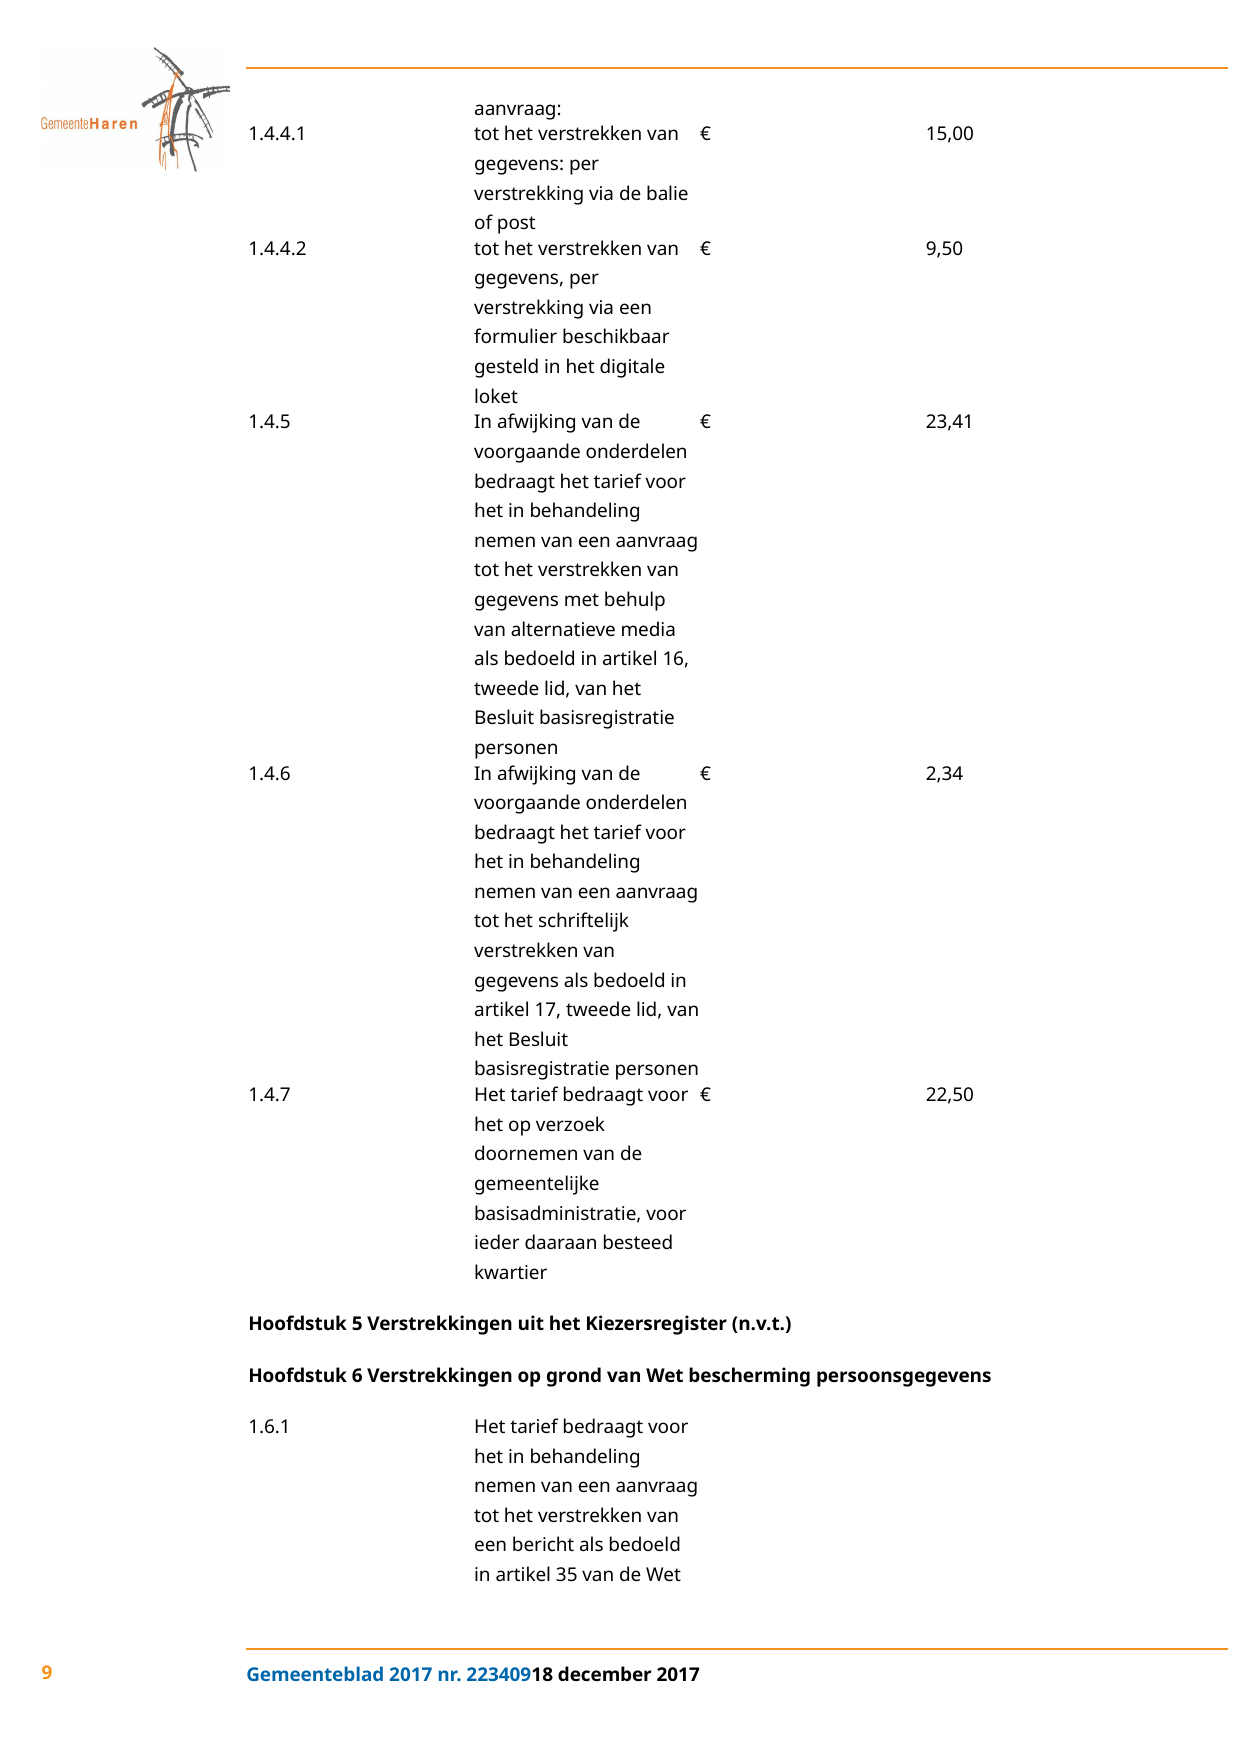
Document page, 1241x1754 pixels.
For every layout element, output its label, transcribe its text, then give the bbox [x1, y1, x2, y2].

table_cell tot het verstrekken van gegevens, per verstrekking via een formulier beschikbaar gesteld in het digitale loket [474, 235, 700, 409]
table_cell 1.6.1 [248, 1413, 474, 1587]
table_cell [248, 95, 474, 121]
table_cell Het tarief bedraagt voor het op verzoek doornemen van de gemeentelijke basisadministratie, voor ieder daaraan besteed kwartier [474, 1081, 700, 1284]
table_cell Hoofdstuk 5 Verstrekkingen uit het Kiezersregister (n.v.t.) [248, 1310, 1152, 1336]
table_cell € [700, 121, 926, 235]
table_cell In afwijking van de voorgaande onderdelen bedraagt het tarief voor het in behandeling nemen van een aanvraag tot het verstrekken van gegevens met behulp van alternatieve media als bedoeld in artikel 16, tweede lid, van het Besluit basisregistratie personen [474, 409, 700, 760]
table_cell [926, 1285, 1152, 1310]
table_cell 1.4.6 [248, 760, 474, 1081]
table_cell 22,50 [926, 1081, 1152, 1284]
table_cell In afwijking van de voorgaande onderdelen bedraagt het tarief voor het in behandeling nemen van een aanvraag tot het schriftelijk verstrekken van gegevens als bedoeld in artikel 17, tweede lid, van het Besluit basisregistratie personen [474, 760, 700, 1081]
table_cell [700, 95, 926, 121]
table_cell tot het verstrekken van gegevens: per verstrekking via de balie of post [474, 121, 700, 235]
table_cell [926, 1413, 1152, 1587]
table_cell 23,41 [926, 409, 1152, 760]
table_cell € [700, 409, 926, 760]
table_cell 15,00 [926, 121, 1152, 235]
table_cell 9,50 [926, 235, 1152, 409]
table_cell Het tarief bedraagt voor het in behandeling nemen van een aanvraag tot het verstrekken van een bericht als bedoeld in artikel 35 van de Wet [474, 1413, 700, 1587]
table_cell [700, 1285, 926, 1310]
picture [41, 47, 231, 172]
table_cell 1.4.5 [248, 409, 474, 760]
table_cell aanvraag: [474, 95, 700, 121]
table_cell 1.4.4.2 [248, 235, 474, 409]
table_cell € [700, 1081, 926, 1284]
table_cell 1.4.4.1 [248, 121, 474, 235]
table_cell [700, 1413, 926, 1587]
table_cell [474, 1285, 700, 1310]
table_cell 2,34 [926, 760, 1152, 1081]
table_cell [248, 1336, 1152, 1362]
table_cell € [700, 760, 926, 1081]
table_cell Hoofdstuk 6 Verstrekkingen op grond van Wet bescherming persoonsgegevens [248, 1362, 1152, 1387]
table_cell 1.4.7 [248, 1081, 474, 1284]
table_cell € [700, 235, 926, 409]
table_cell [926, 95, 1152, 121]
table_cell [248, 1388, 1152, 1413]
table_cell [248, 1285, 474, 1310]
